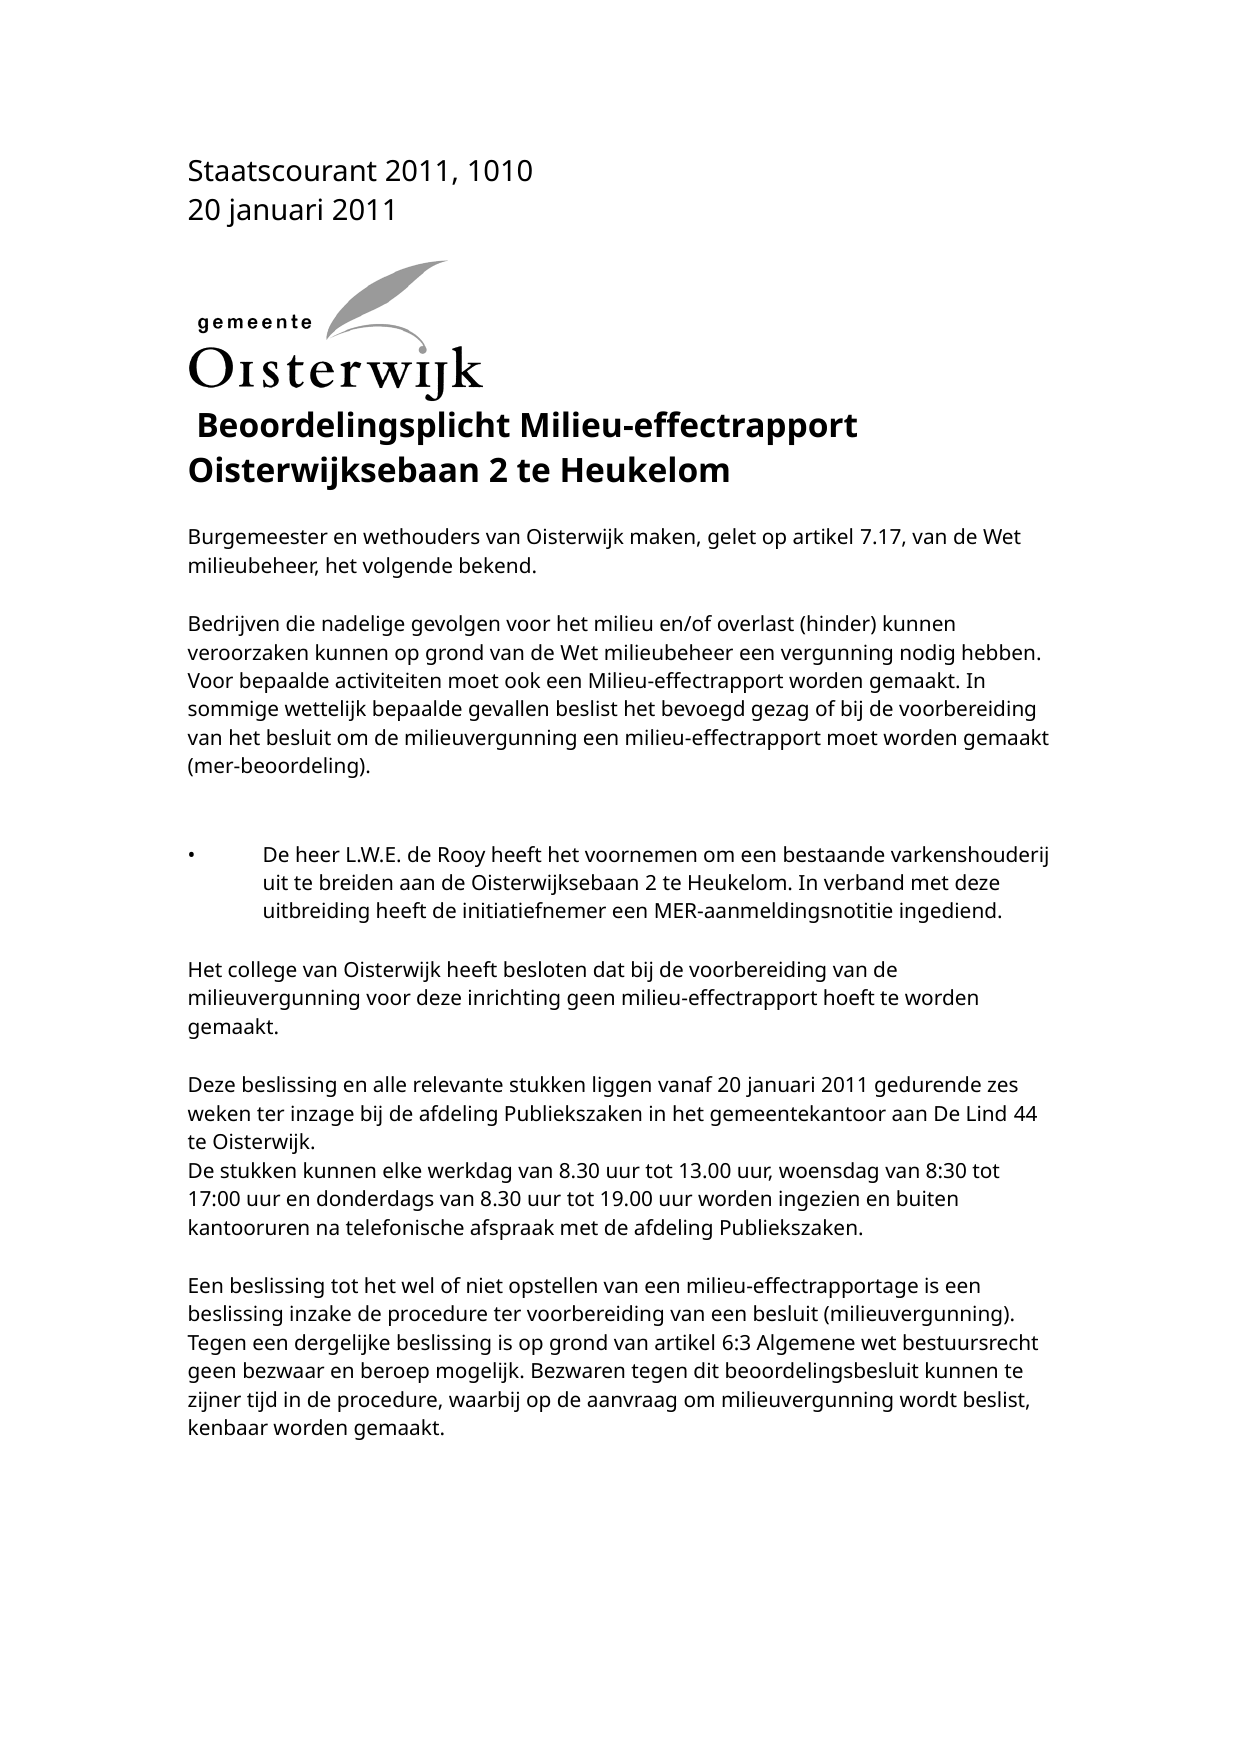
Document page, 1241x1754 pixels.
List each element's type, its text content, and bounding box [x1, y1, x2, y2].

picture [187, 258, 484, 402]
subtitle Beoordelingsplicht Milieu-effectrapport Oisterwijksebaan 2 te Heukelom [187, 271, 1053, 492]
text Een beslissing tot het wel of niet opstellen van een milieu-effectrapportage is een beslissing inzake de procedure ter voorbereiding van een besluit (milieuvergunning). Tegen een dergelijke beslissing is op grond van artikel 6:3 Algemene wet bestuursrecht geen bezwaar en beroep mogelijk. Bezwaren tegen dit beoordelingsbesluit kunnen te zijner tijd in de procedure, waarbij op de aanvraag om milieuvergunning wordt beslist, kenbaar worden gemaakt. [187, 1271, 1053, 1442]
text 20 januari 2011 [187, 190, 1053, 229]
text Deze beslissing en alle relevante stukken liggen vanaf 20 januari 2011 gedurende zes weken ter inzage bij de afdeling Publiekszaken in het gemeentekantoor aan De Lind 44 te Oisterwijk. [187, 1070, 1053, 1156]
text De stukken kunnen elke werkdag van 8.30 uur tot 13.00 uur, woensdag van 8:30 tot 17:00 uur en donderdags van 8.30 uur tot 19.00 uur worden ingezien en buiten kantooruren na telefonische afspraak met de afdeling Publiekszaken. [187, 1156, 1053, 1241]
text Het college van Oisterwijk heeft besloten dat bij de voorbereiding van de milieuvergunning voor deze inrichting geen milieu-effectrapport hoeft te worden gemaakt. [187, 955, 1053, 1040]
text Bedrijven die nadelige gevolgen voor het milieu en/of overlast (hinder) kunnen veroorzaken kunnen op grond van de Wet milieubeheer een vergunning nodig hebben. Voor bepaalde activiteiten moet ook een Milieu-effectrapport worden gemaakt. In sommige wettelijk bepaalde gevallen beslist het bevoegd gezag of bij de voorbereiding van het besluit om de milieuvergunning een milieu-effectrapport moet worden gemaakt (mer-beoordeling). [187, 609, 1053, 780]
text Burgemeester en wethouders van Oisterwijk maken, gelet op artikel 7.17, van de Wet milieubeheer, het volgende bekend. [187, 522, 1053, 579]
text Staatscourant 2011, 1010 [187, 150, 1053, 190]
list De heer L.W.E. de Rooy heeft het voornemen om een bestaande varkenshouderij uit te breiden aan de Oisterwijksebaan 2 te Heukelom. In verband met deze uitbreiding heeft de initiatiefnemer een MER-aanmeldingsnotitie ingediend. [187, 840, 1053, 925]
